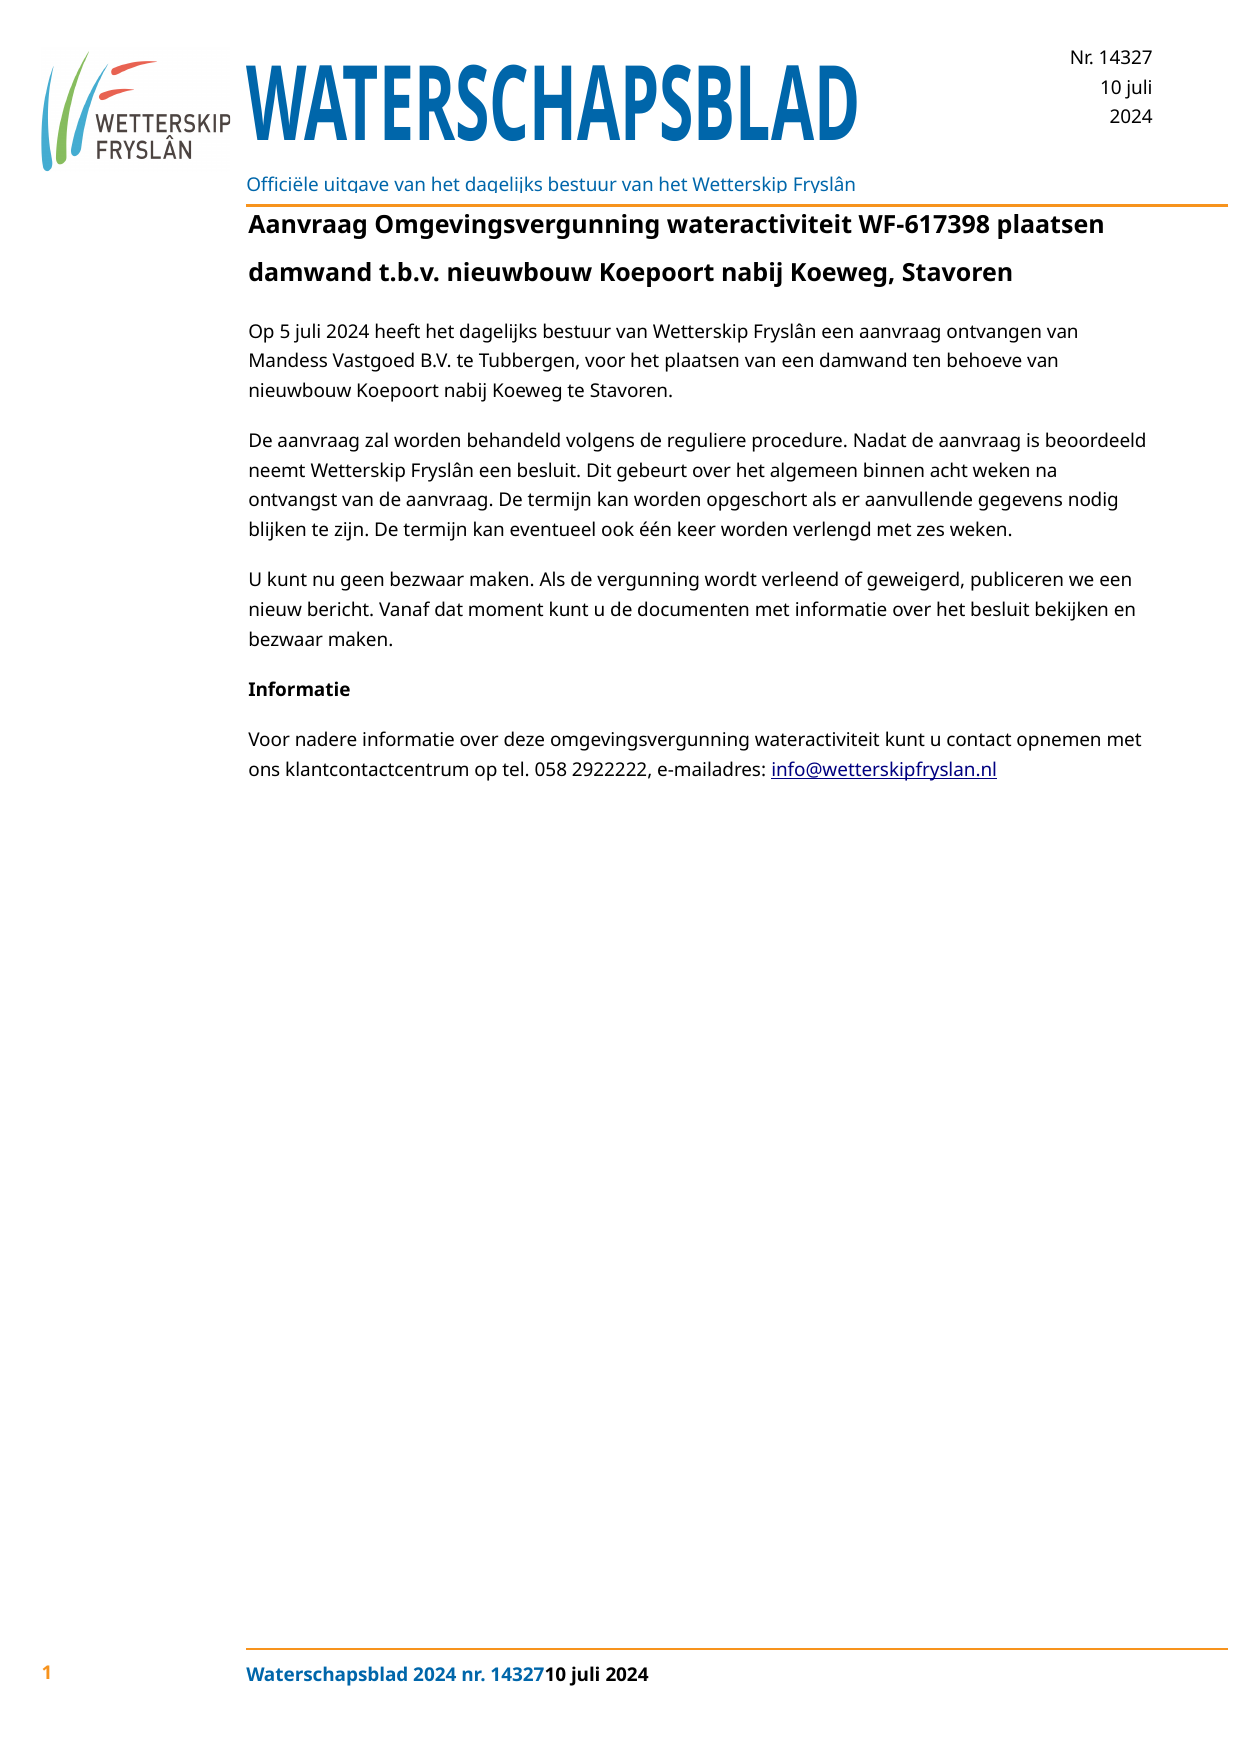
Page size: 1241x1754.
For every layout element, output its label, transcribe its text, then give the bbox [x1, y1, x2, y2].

picture [41, 47, 231, 172]
text Op 5 juli 2024 heeft het dagelijks bestuur van Wetterskip Fryslân een aanvraag ontvangen van Mandess Vastgoed B.V. te Tubbergen, voor het plaatsen van een damwand ten behoeve van nieuwbouw Koepoort nabij Koeweg te Stavoren. [248, 318, 1152, 403]
text Aanvraag Omgevingsvergunning wateractiviteit WF-617398 plaatsen damwand t.b.v. nieuwbouw Koepoort nabij Koeweg, Stavoren [248, 207, 1152, 288]
text De aanvraag zal worden behandeld volgens de reguliere procedure. Nadat de aanvraag is beoordeeld neemt Wetterskip Fryslân een besluit. Dit gebeurt over het algemeen binnen acht weken na ontvangst van de aanvraag. De termijn kan worden opgeschort als er aanvullende gegevens nodig blijken te zijn. De termijn kan eventueel ook één keer worden verlengd met zes weken. [248, 427, 1152, 542]
text Voor nadere informatie over deze omgevingsvergunning wateractiviteit kunt u contact opnemen met ons klantcontactcentrum op tel. 058 2922222, e-mailadres: info@wetterskipfryslan.nl [248, 727, 1152, 782]
text U kunt nu geen bezwaar maken. Als de vergunning wordt verleend of geweigerd, publiceren we een nieuw bericht. Vanaf dat moment kunt u de documenten met informatie over het besluit bekijken en bezwaar maken. [248, 567, 1152, 652]
text Informatie [248, 676, 1152, 702]
